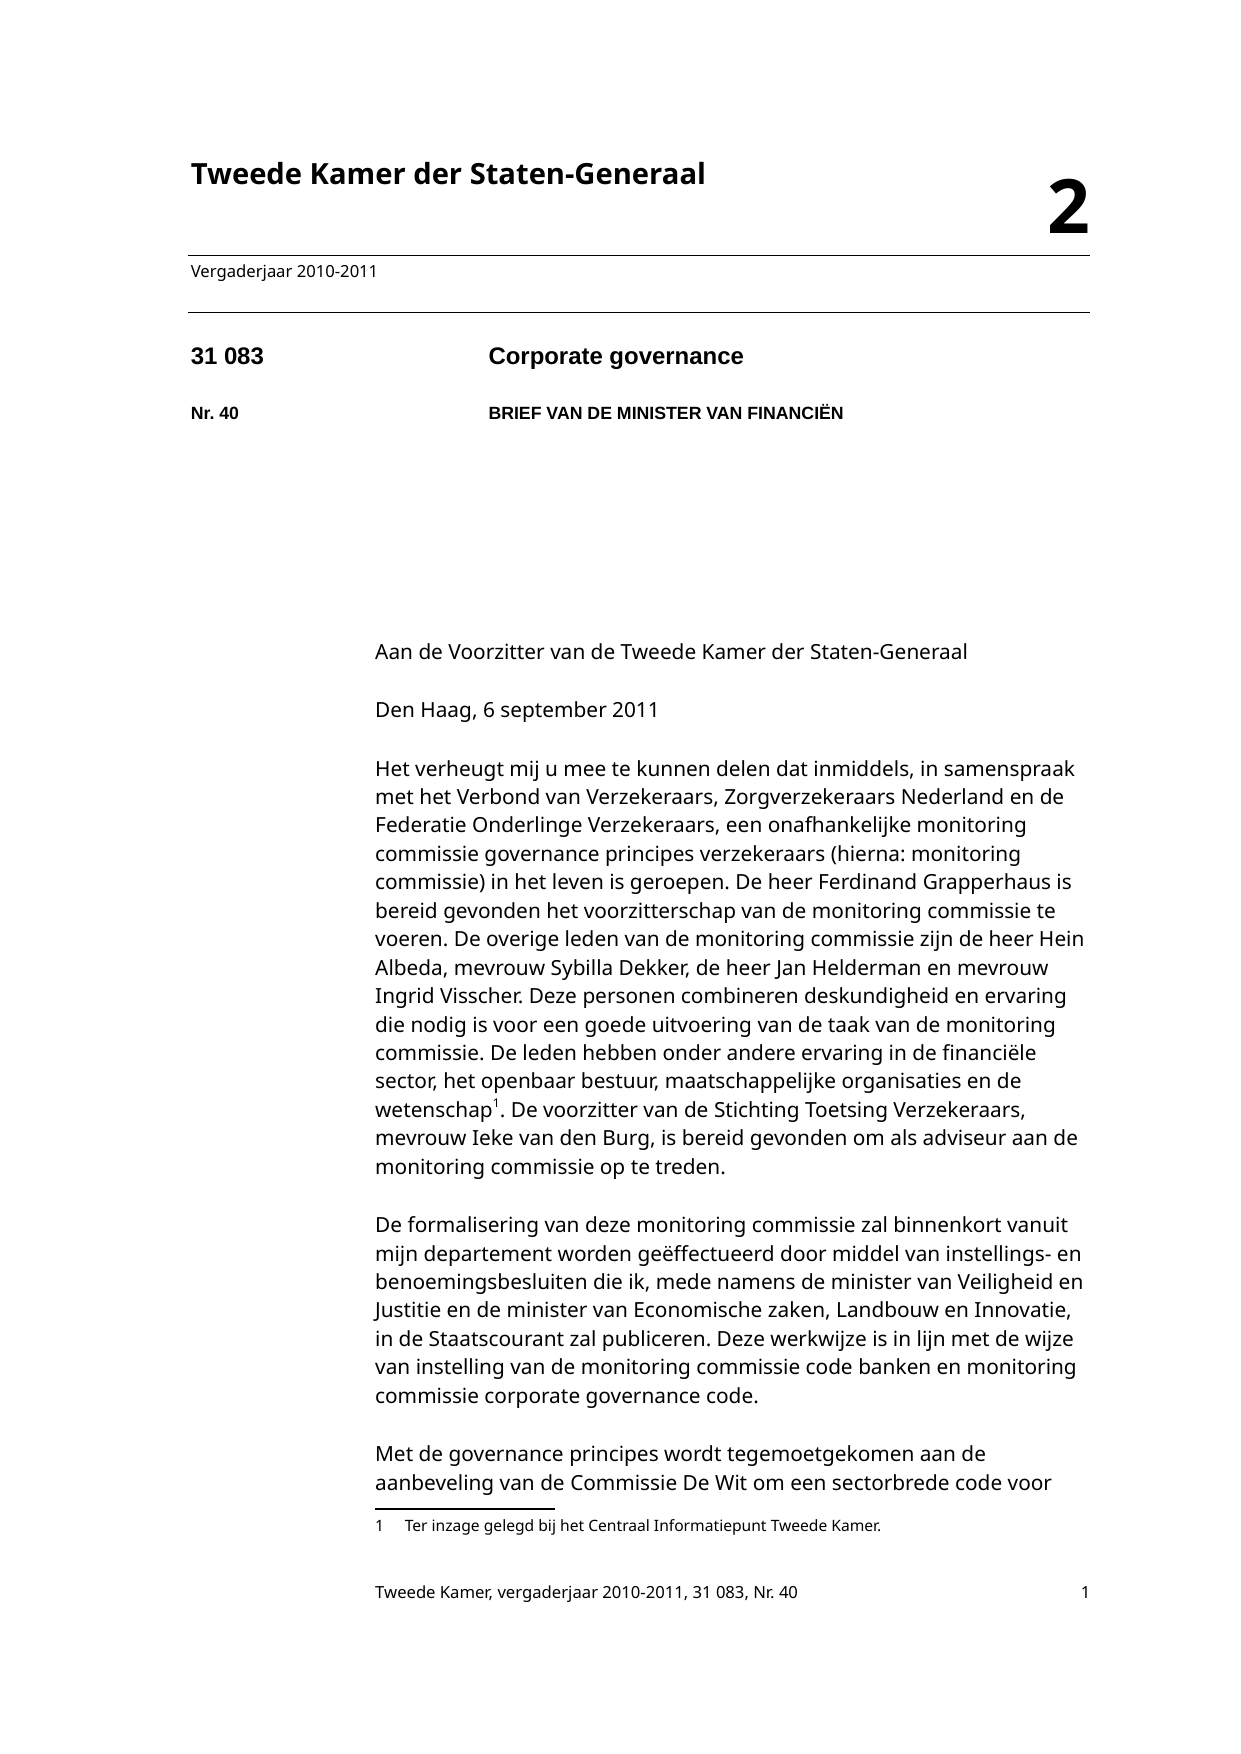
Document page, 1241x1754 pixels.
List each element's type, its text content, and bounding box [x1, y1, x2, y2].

table_cell Corporate governance [485, 339, 1090, 399]
text Den Haag, 6 september 2011 [375, 695, 1090, 724]
table_cell Vergaderjaar 2010-2011 [188, 256, 485, 312]
text De formalisering van deze monitoring commissie zal binnenkort vanuit mijn departement worden geëffectueerd door middel van instellings- en benoemingsbesluiten die ik, mede namens de minister van Veiligheid en Justitie en de minister van Economische zaken, Landbouw en Innovatie, in de Staatscourant zal publiceren. Deze werkwijze is in lijn met de wijze van instelling van de monitoring commissie code banken en monitoring commissie corporate governance code. [375, 1210, 1090, 1409]
table_header Tweede Kamer der Staten-Generaal [188, 150, 909, 255]
table_cell [485, 256, 1090, 312]
text Ter inzage gelegd bij het Centraal Informatiepunt Tweede Kamer. [375, 1508, 1090, 1536]
text Met de governance principes wordt tegemoetgekomen aan de aanbeveling van de Commissie De Wit om een sectorbrede code voor [375, 1439, 1090, 1496]
table_cell [485, 313, 1090, 339]
table_cell 31 083 [188, 339, 485, 399]
text Aan de Voorzitter van de Tweede Kamer der Staten-Generaal [375, 637, 1090, 665]
table_cell Nr. 40 [188, 399, 485, 518]
table_cell BRIEF VAN DE MINISTER VAN FINANCIËN [485, 399, 1090, 518]
table_header 2 [910, 150, 1090, 255]
text Het verheugt mij u mee te kunnen delen dat inmiddels, in samenspraak met het Verbond van Verzekeraars, Zorgverzekeraars Nederland en de Federatie Onderlinge Verzekeraars, een onafhankelijke monitoring commissie governance principes verzekeraars (hierna: monitoring commissie) in het leven is geroepen. De heer Ferdinand Grapperhaus is bereid gevonden het voorzitterschap van de monitoring commissie te voeren. De overige leden van de monitoring commissie zijn de heer Hein Albeda, mevrouw Sybilla Dekker, de heer Jan Helderman en mevrouw Ingrid Visscher. Deze personen combineren deskundigheid en ervaring die nodig is voor een goede uitvoering van de taak van de monitoring commissie. De leden hebben onder andere ervaring in de financiële sector, het openbaar bestuur, maatschappelijke organisaties en de wetenschap. De voorzitter van de Stichting Toetsing Verzekeraars, mevrouw Ieke van den Burg, is bereid gevonden om als adviseur aan de monitoring commissie op te treden. [375, 754, 1090, 1180]
table_cell [188, 313, 485, 339]
